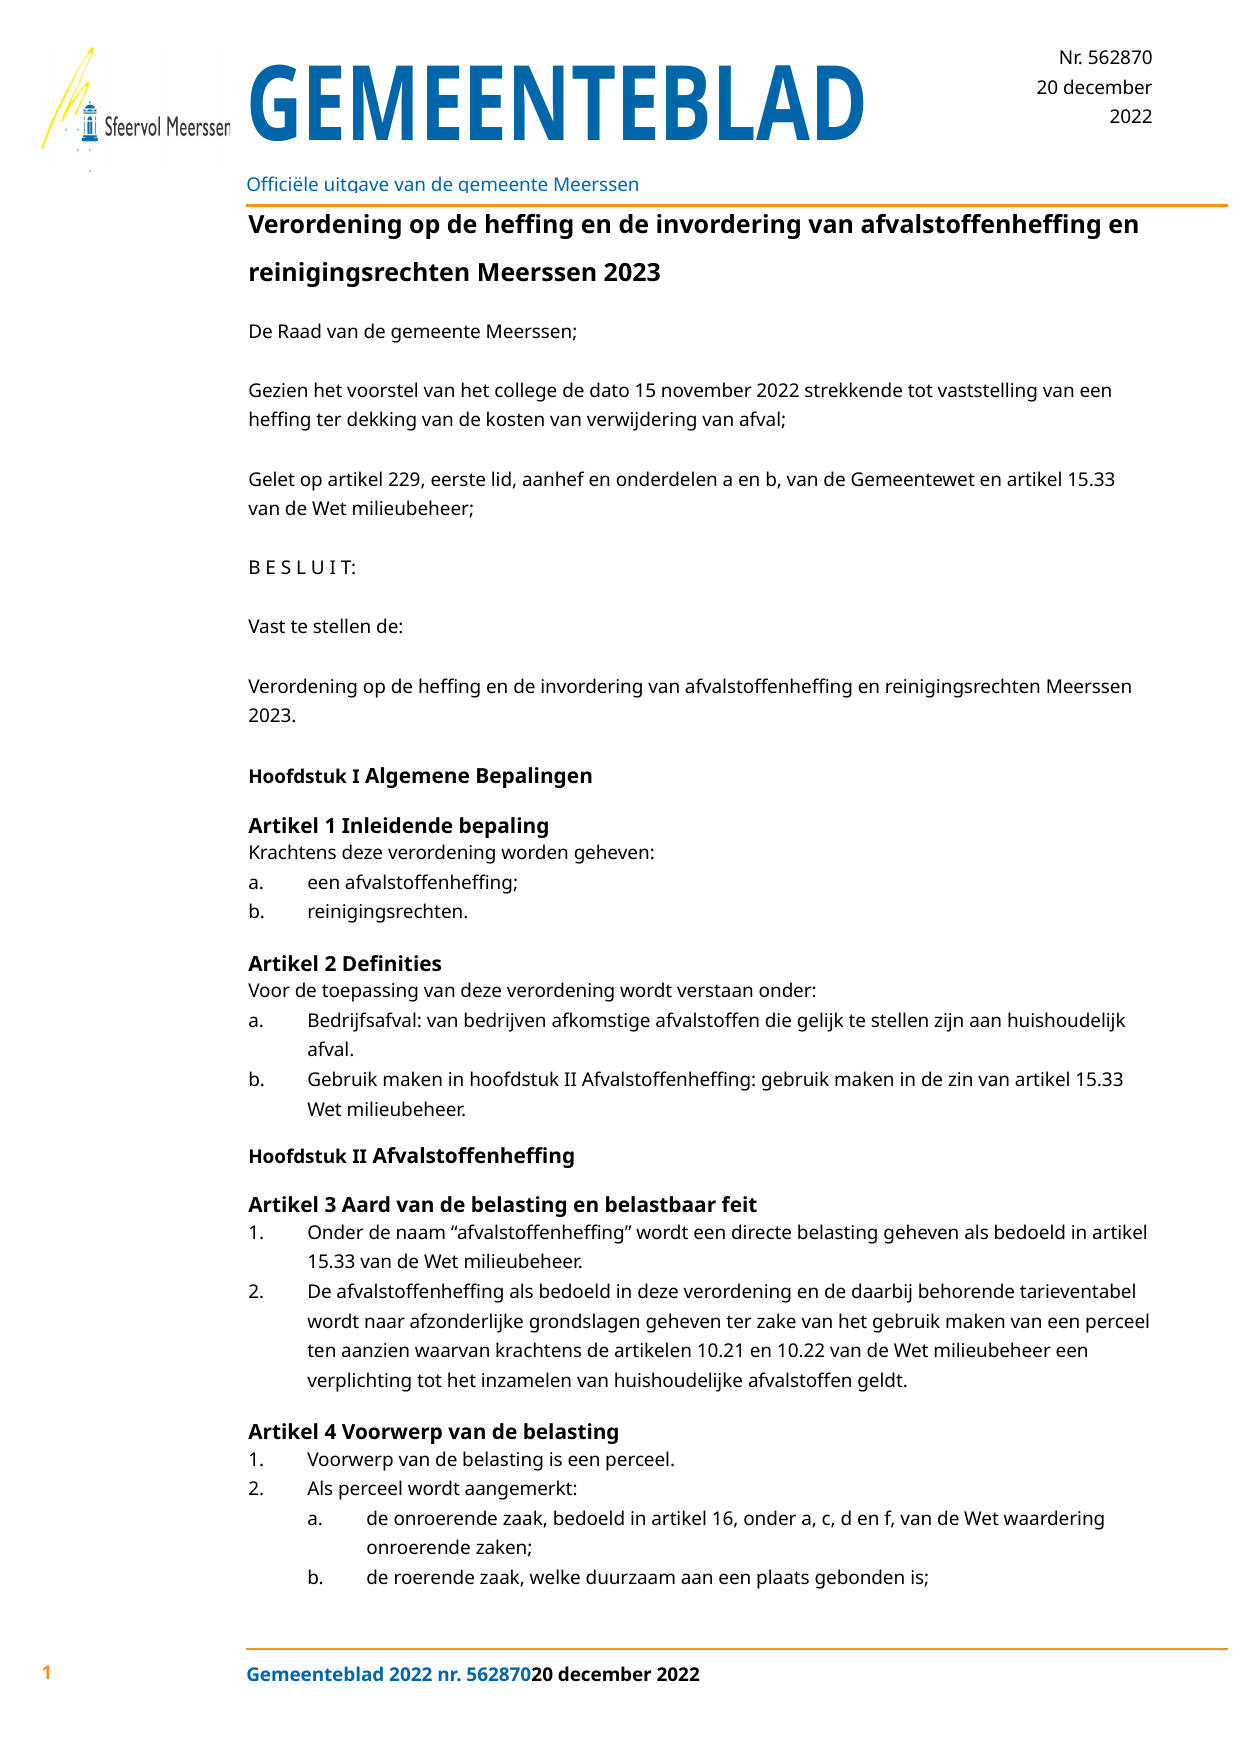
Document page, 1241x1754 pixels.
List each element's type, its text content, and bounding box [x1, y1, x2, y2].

text Krachtens deze verordening worden geheven: [248, 839, 1152, 865]
text Hoofdstuk I Algemene Bepalingen [248, 762, 1152, 790]
list Gebruik maken in hoofdstuk II Afvalstoffenheffing: gebruik maken in de zin van artikel 15.33 Wet milieubeheer. [248, 1066, 1152, 1121]
list Als perceel wordt aangemerkt: [248, 1475, 1152, 1501]
list een afvalstoffenheffing; [248, 869, 1152, 895]
list de roerende zaak, welke duurzaam aan een plaats gebonden is; [307, 1564, 1152, 1590]
list Voorwerp van de belasting is een perceel. [248, 1446, 1152, 1472]
text Hoofdstuk II Afvalstoffenheffing [248, 1141, 1152, 1170]
text De Raad van de gemeente Meerssen; [248, 318, 1152, 344]
list de onroerende zaak, bedoeld in artikel 16, onder a, c, d en f, van de Wet waardering onroerende zaken; [307, 1505, 1152, 1560]
text Artikel 1 Inleidende bepaling [248, 811, 1152, 839]
text Vast te stellen de: [248, 614, 1152, 639]
text B E S L U I T: [248, 554, 1152, 580]
picture [41, 47, 231, 172]
text Verordening op de heffing en de invordering van afvalstoffenheffing en reinigingsrechten Meerssen 2023. [248, 673, 1152, 728]
text Artikel 3 Aard van de belasting en belastbaar feit [248, 1191, 1152, 1219]
list De afvalstoffenheffing als bedoeld in deze verordening en de daarbij behorende tarieventabel wordt naar afzonderlijke grondslagen geheven ter zake van het gebruik maken van een perceel ten aanzien waarvan krachtens de artikelen 10.21 en 10.22 van de Wet milieubeheer een verplichting tot het inzamelen van huishoudelijke afvalstoffen geldt. [248, 1278, 1152, 1393]
text Verordening op de heffing en de invordering van afvalstoffenheffing en reinigingsrechten Meerssen 2023 [248, 207, 1152, 288]
list Onder de naam “afvalstoffenheffing” wordt een directe belasting geheven als bedoeld in artikel 15.33 van de Wet milieubeheer. [248, 1219, 1152, 1274]
text Voor de toepassing van deze verordening wordt verstaan onder: [248, 977, 1152, 1003]
text Artikel 2 Definities [248, 949, 1152, 977]
list Bedrijfsafval: van bedrijven afkomstige afvalstoffen die gelijk te stellen zijn aan huishoudelijk afval. [248, 1007, 1152, 1062]
text Gezien het voorstel van het college de dato 15 november 2022 strekkende tot vaststelling van een heffing ter dekking van de kosten van verwijdering van afval; [248, 377, 1152, 432]
text Artikel 4 Voorwerp van de belasting [248, 1417, 1152, 1446]
text Gelet op artikel 229, eerste lid, aanhef en onderdelen a en b, van de Gemeentewet en artikel 15.33 van de Wet milieubeheer; [248, 466, 1152, 521]
list reinigingsrechten. [248, 898, 1152, 924]
